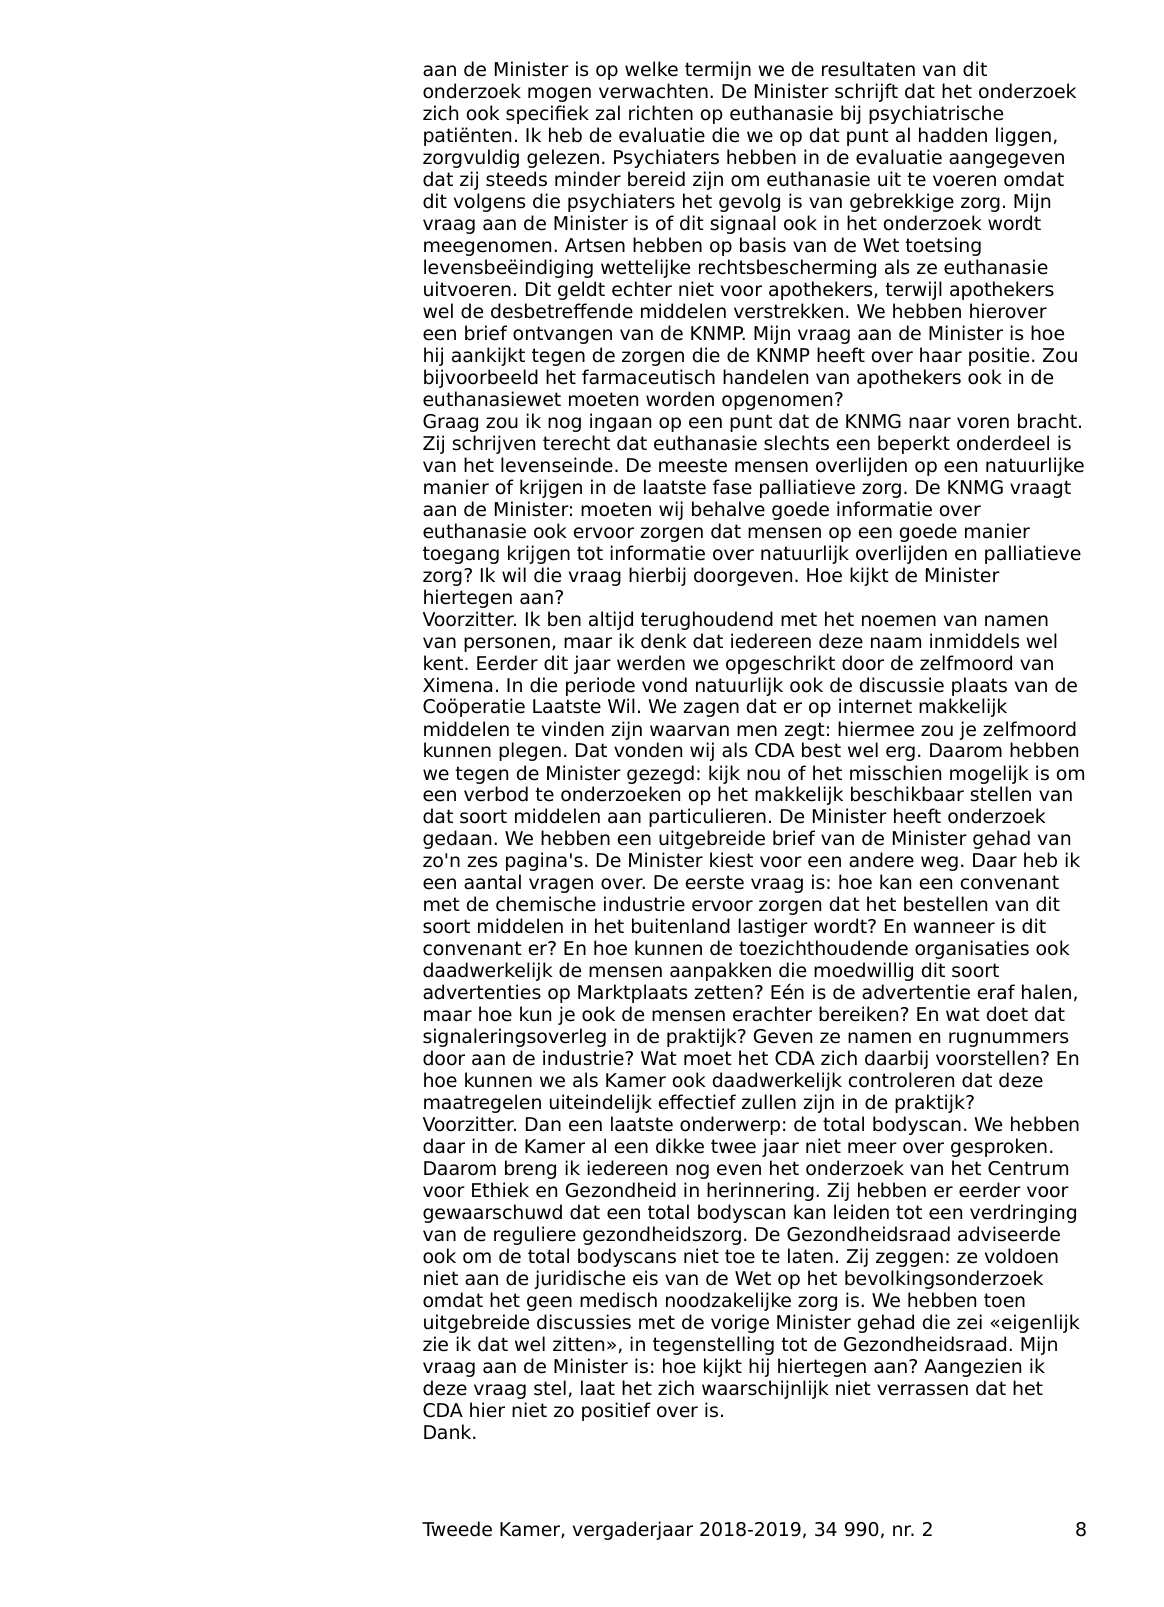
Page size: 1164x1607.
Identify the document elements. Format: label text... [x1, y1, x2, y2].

text Dank. [422, 1422, 1087, 1444]
text Voorzitter. Ik ben altijd terughoudend met het noemen van namen van personen, maar ik denk dat iedereen deze naam inmiddels wel kent. Eerder dit jaar werden we opgeschrikt door de zelfmoord van Ximena. In die periode vond natuurlijk ook de discussie plaats van de Coöperatie Laatste Wil. We zagen dat er op internet makkelijk middelen te vinden zijn waarvan men zegt: hiermee zou je zelfmoord kunnen plegen. Dat vonden wij als CDA best wel erg. Daarom hebben we tegen de Minister gezegd: kijk nou of het misschien mogelijk is om een verbod te onderzoeken op het makkelijk beschikbaar stellen van dat soort middelen aan particulieren. De Minister heeft onderzoek gedaan. We hebben een uitgebreide brief van de Minister gehad van zo'n zes pagina's. De Minister kiest voor een andere weg. Daar heb ik een aantal vragen over. De eerste vraag is: hoe kan een convenant met de chemische industrie ervoor zorgen dat het bestellen van dit soort middelen in het buitenland lastiger wordt? En wanneer is dit convenant er? En hoe kunnen de toezichthoudende organisaties ook daadwerkelijk de mensen aanpakken die moedwillig dit soort advertenties op Marktplaats zetten? Eén is de advertentie eraf halen, maar hoe kun je ook de mensen erachter bereiken? En wat doet dat signaleringsoverleg in de praktijk? Geven ze namen en rugnummers door aan de industrie? Wat moet het CDA zich daarbij voorstellen? En hoe kunnen we als Kamer ook daadwerkelijk controleren dat deze maatregelen uiteindelijk effectief zullen zijn in de praktijk? [422, 608, 1087, 1114]
text aan de Minister is op welke termijn we de resultaten van dit onderzoek mogen verwachten. De Minister schrijft dat het onderzoek zich ook specifiek zal richten op euthanasie bij psychiatrische patiënten. Ik heb de evaluatie die we op dat punt al hadden liggen, zorgvuldig gelezen. Psychiaters hebben in de evaluatie aangegeven dat zij steeds minder bereid zijn om euthanasie uit te voeren omdat dit volgens die psychiaters het gevolg is van gebrekkige zorg. Mijn vraag aan de Minister is of dit signaal ook in het onderzoek wordt meegenomen. Artsen hebben op basis van de Wet toetsing levensbeëindiging wettelijke rechtsbescherming als ze euthanasie uitvoeren. Dit geldt echter niet voor apothekers, terwijl apothekers wel de desbetreffende middelen verstrekken. We hebben hierover een brief ontvangen van de KNMP. Mijn vraag aan de Minister is hoe hij aankijkt tegen de zorgen die de KNMP heeft over haar positie. Zou bijvoorbeeld het farmaceutisch handelen van apothekers ook in de euthanasiewet moeten worden opgenomen? [422, 59, 1087, 411]
text Voorzitter. Dan een laatste onderwerp: de total bodyscan. We hebben daar in de Kamer al een dikke twee jaar niet meer over gesproken. Daarom breng ik iedereen nog even het onderzoek van het Centrum voor Ethiek en Gezondheid in herinnering. Zij hebben er eerder voor gewaarschuwd dat een total bodyscan kan leiden tot een verdringing van de reguliere gezondheidszorg. De Gezondheidsraad adviseerde ook om de total bodyscans niet toe te laten. Zij zeggen: ze voldoen niet aan de juridische eis van de Wet op het bevolkingsonderzoek omdat het geen medisch noodzakelijke zorg is. We hebben toen uitgebreide discussies met de vorige Minister gehad die zei «eigenlijk zie ik dat wel zitten», in tegenstelling tot de Gezondheidsraad. Mijn vraag aan de Minister is: hoe kijkt hij hiertegen aan? Aangezien ik deze vraag stel, laat het zich waarschijnlijk niet verrassen dat het CDA hier niet zo positief over is. [422, 1114, 1087, 1422]
text Graag zou ik nog ingaan op een punt dat de KNMG naar voren bracht. Zij schrijven terecht dat euthanasie slechts een beperkt onderdeel is van het levenseinde. De meeste mensen overlijden op een natuurlijke manier of krijgen in de laatste fase palliatieve zorg. De KNMG vraagt aan de Minister: moeten wij behalve goede informatie over euthanasie ook ervoor zorgen dat mensen op een goede manier toegang krijgen tot informatie over natuurlijk overlijden en palliatieve zorg? Ik wil die vraag hierbij doorgeven. Hoe kijkt de Minister hiertegen aan? [422, 411, 1087, 608]
